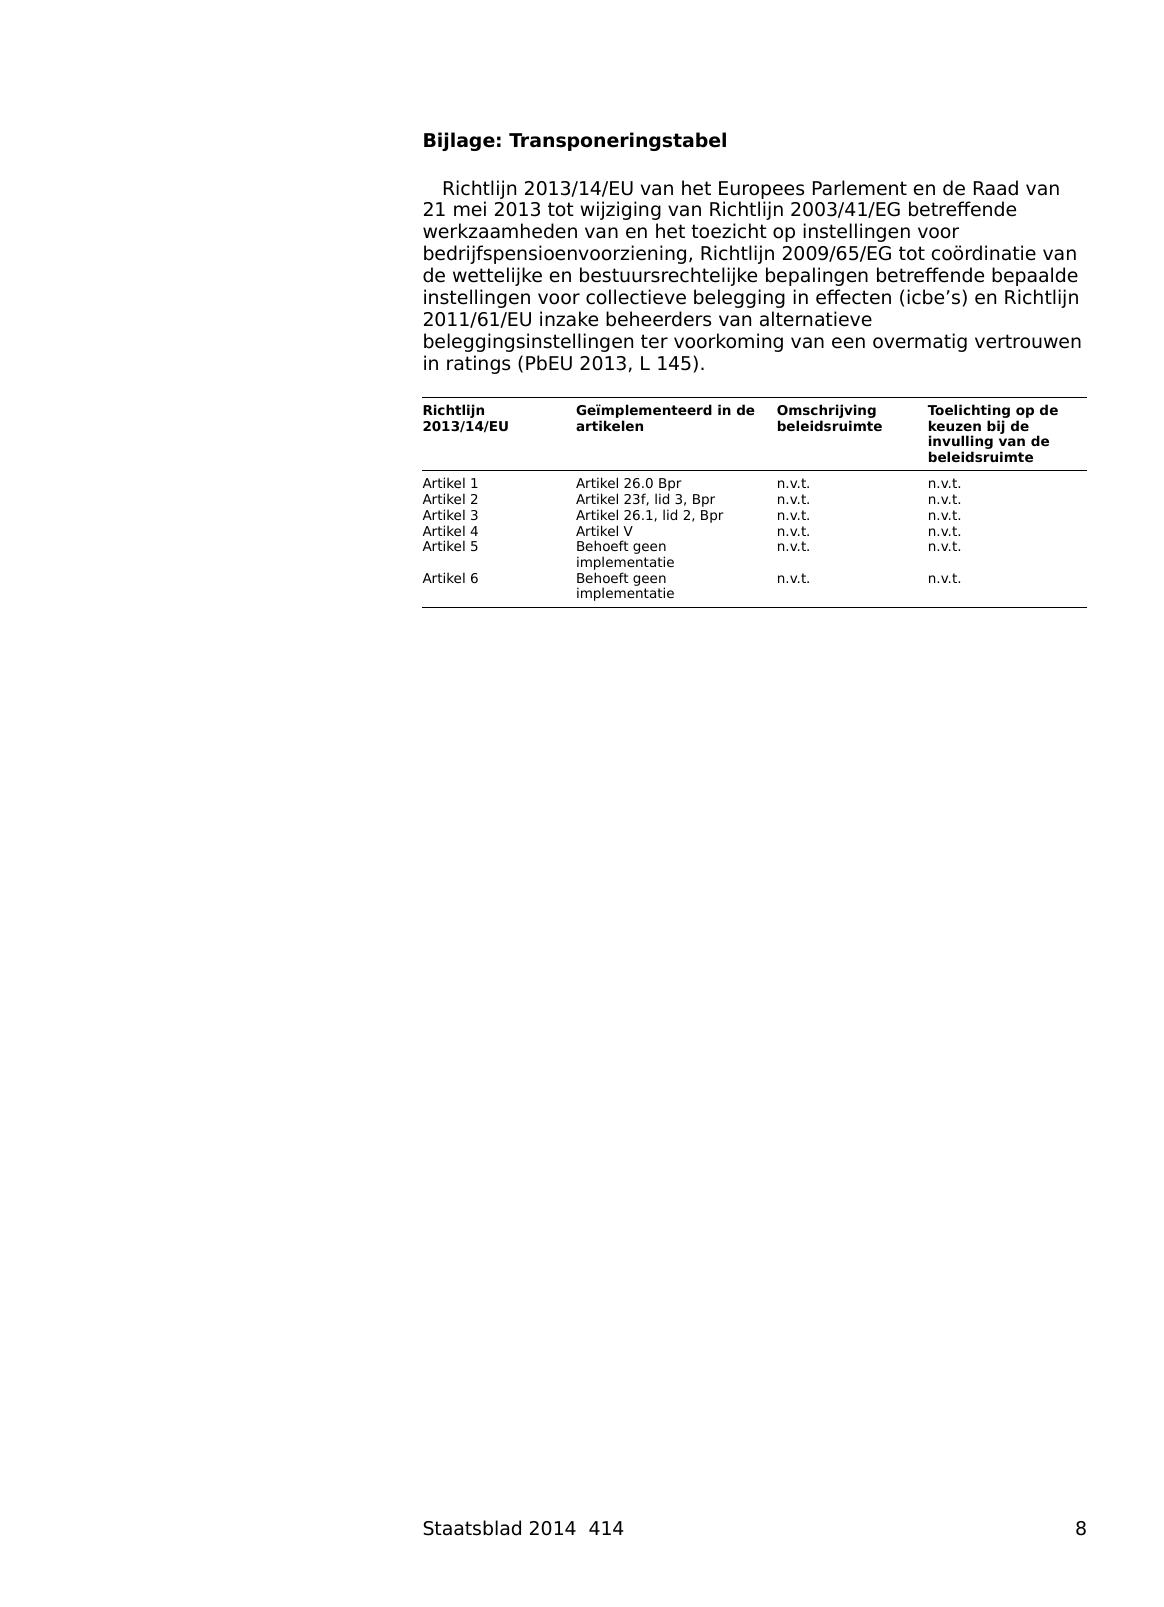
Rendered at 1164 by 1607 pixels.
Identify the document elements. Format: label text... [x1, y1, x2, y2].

table_header Richtlijn 2013/14/EU [422, 398, 570, 470]
table_cell n.v.t. [922, 523, 1087, 539]
table_cell n.v.t. [771, 471, 922, 492]
table_cell n.v.t. [771, 539, 922, 571]
table_cell Artikel 5 [422, 539, 570, 571]
table_cell Artikel 26.0 Bpr [570, 471, 771, 492]
text Richtlijn 2013/14/EU van het Europees Parlement en de Raad van 21 mei 2013 tot wijziging van Richtlijn 2003/41/EG betreffende werkzaamheden van en het toezicht op instellingen voor bedrijfspensioenvoorziening, Richtlijn 2009/65/EG tot coördinatie van de wettelijke en bestuursrechtelijke bepalingen betreffende bepaalde instellingen voor collectieve belegging in effecten (icbe’s) en Richtlijn 2011/61/EU inzake beheerders van alternatieve beleggingsinstellingen ter voorkoming van een overmatig vertrouwen in ratings (PbEU 2013, L 145). [422, 177, 1087, 375]
table_cell n.v.t. [922, 539, 1087, 571]
table_cell Artikel V [570, 523, 771, 539]
table_cell Behoeft geen implementatie [570, 539, 771, 571]
table_cell Behoeft geen implementatie [570, 571, 771, 607]
table_cell n.v.t. [771, 508, 922, 523]
table_header Omschrijving beleidsruimte [771, 398, 922, 470]
table_header Geïmplementeerd in de artikelen [570, 398, 771, 470]
table_cell Artikel 23f, lid 3, Bpr [570, 492, 771, 508]
table_header Toelichting op de keuzen bij de invulling van de beleidsruimte [922, 398, 1087, 470]
table_cell n.v.t. [922, 492, 1087, 508]
subtitle Bijlage: Transponeringstabel [422, 130, 1087, 152]
table_cell n.v.t. [922, 471, 1087, 492]
table_cell Artikel 3 [422, 508, 570, 523]
table_cell n.v.t. [771, 571, 922, 607]
table_cell Artikel 1 [422, 471, 570, 492]
table_cell Artikel 2 [422, 492, 570, 508]
table_cell Artikel 26.1, lid 2, Bpr [570, 508, 771, 523]
table_cell n.v.t. [771, 523, 922, 539]
table_cell n.v.t. [771, 492, 922, 508]
table_cell n.v.t. [922, 571, 1087, 607]
table_cell Artikel 6 [422, 571, 570, 607]
table_cell Artikel 4 [422, 523, 570, 539]
table_cell n.v.t. [922, 508, 1087, 523]
